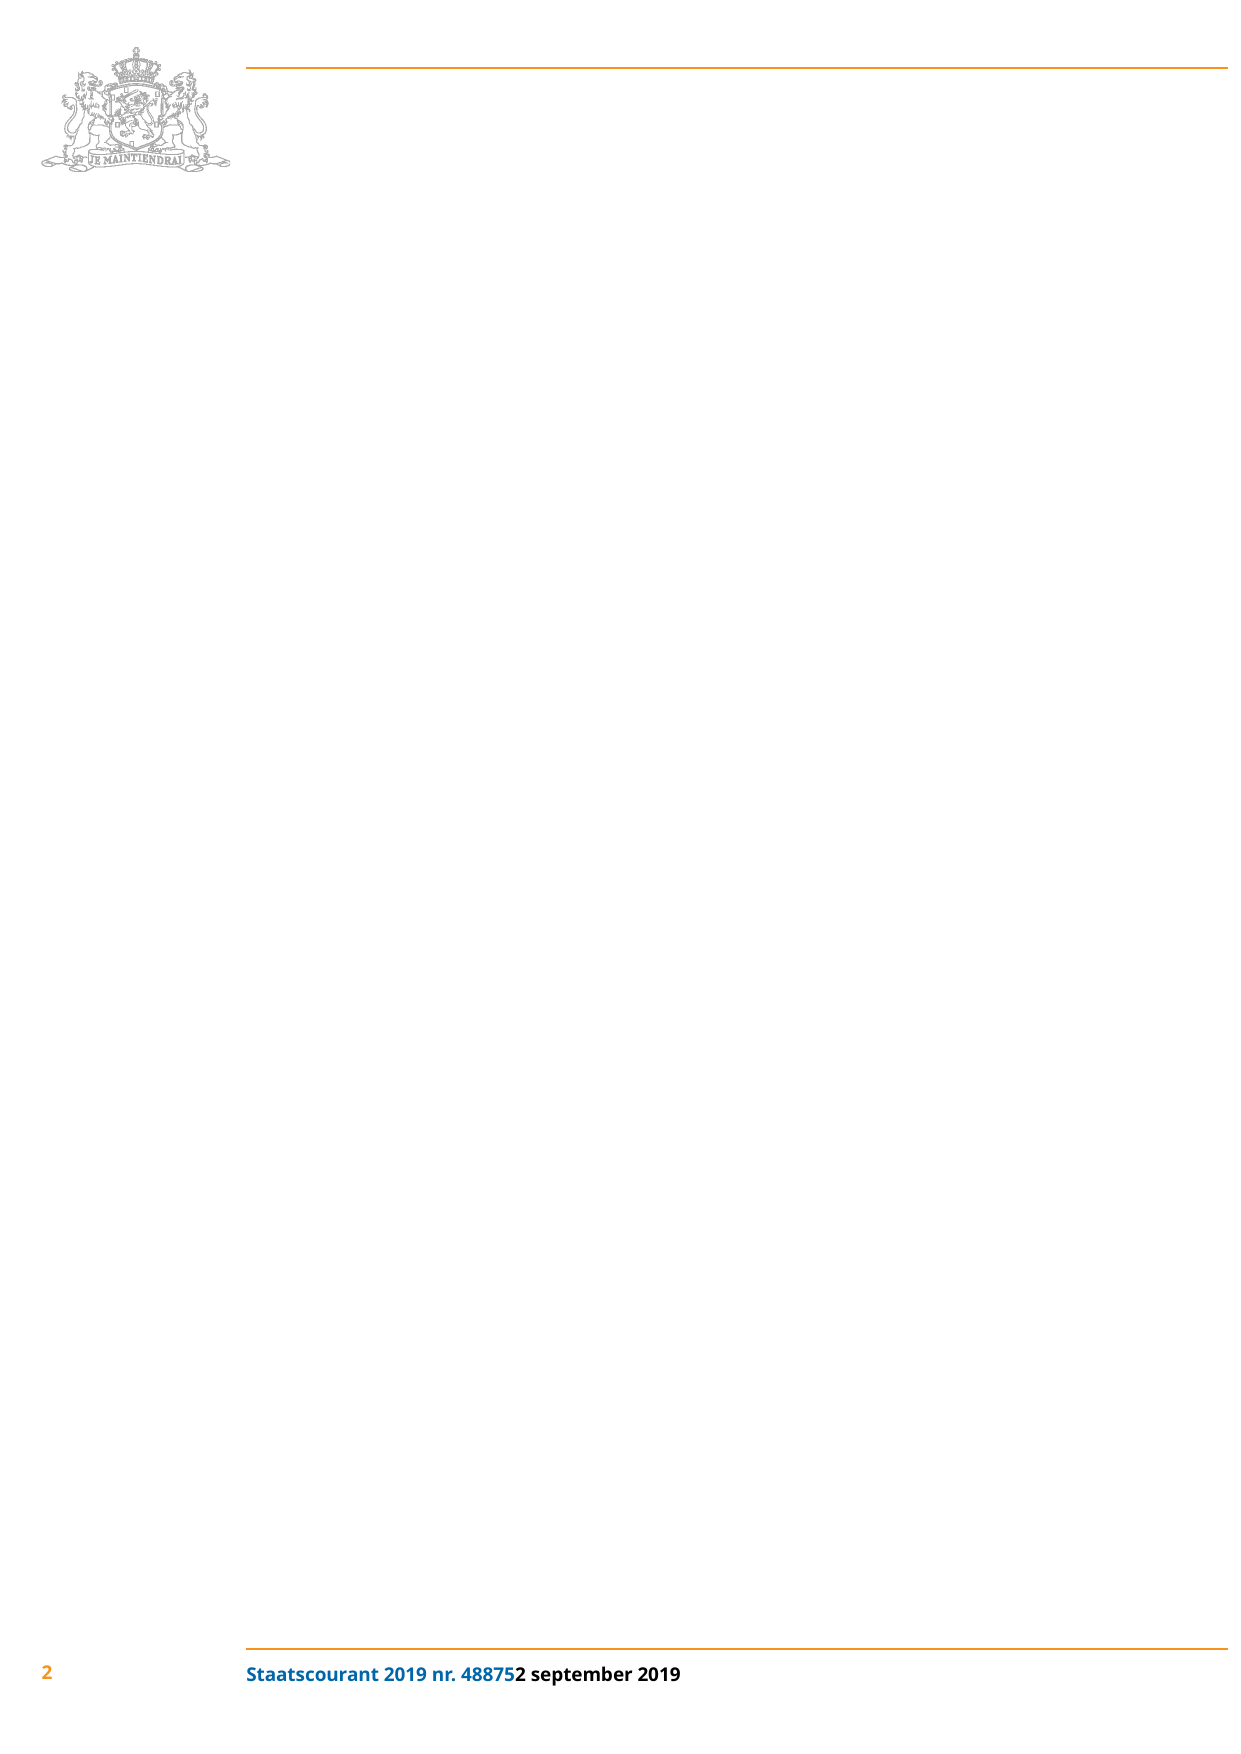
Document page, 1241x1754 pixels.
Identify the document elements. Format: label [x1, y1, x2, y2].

picture [41, 47, 231, 172]
